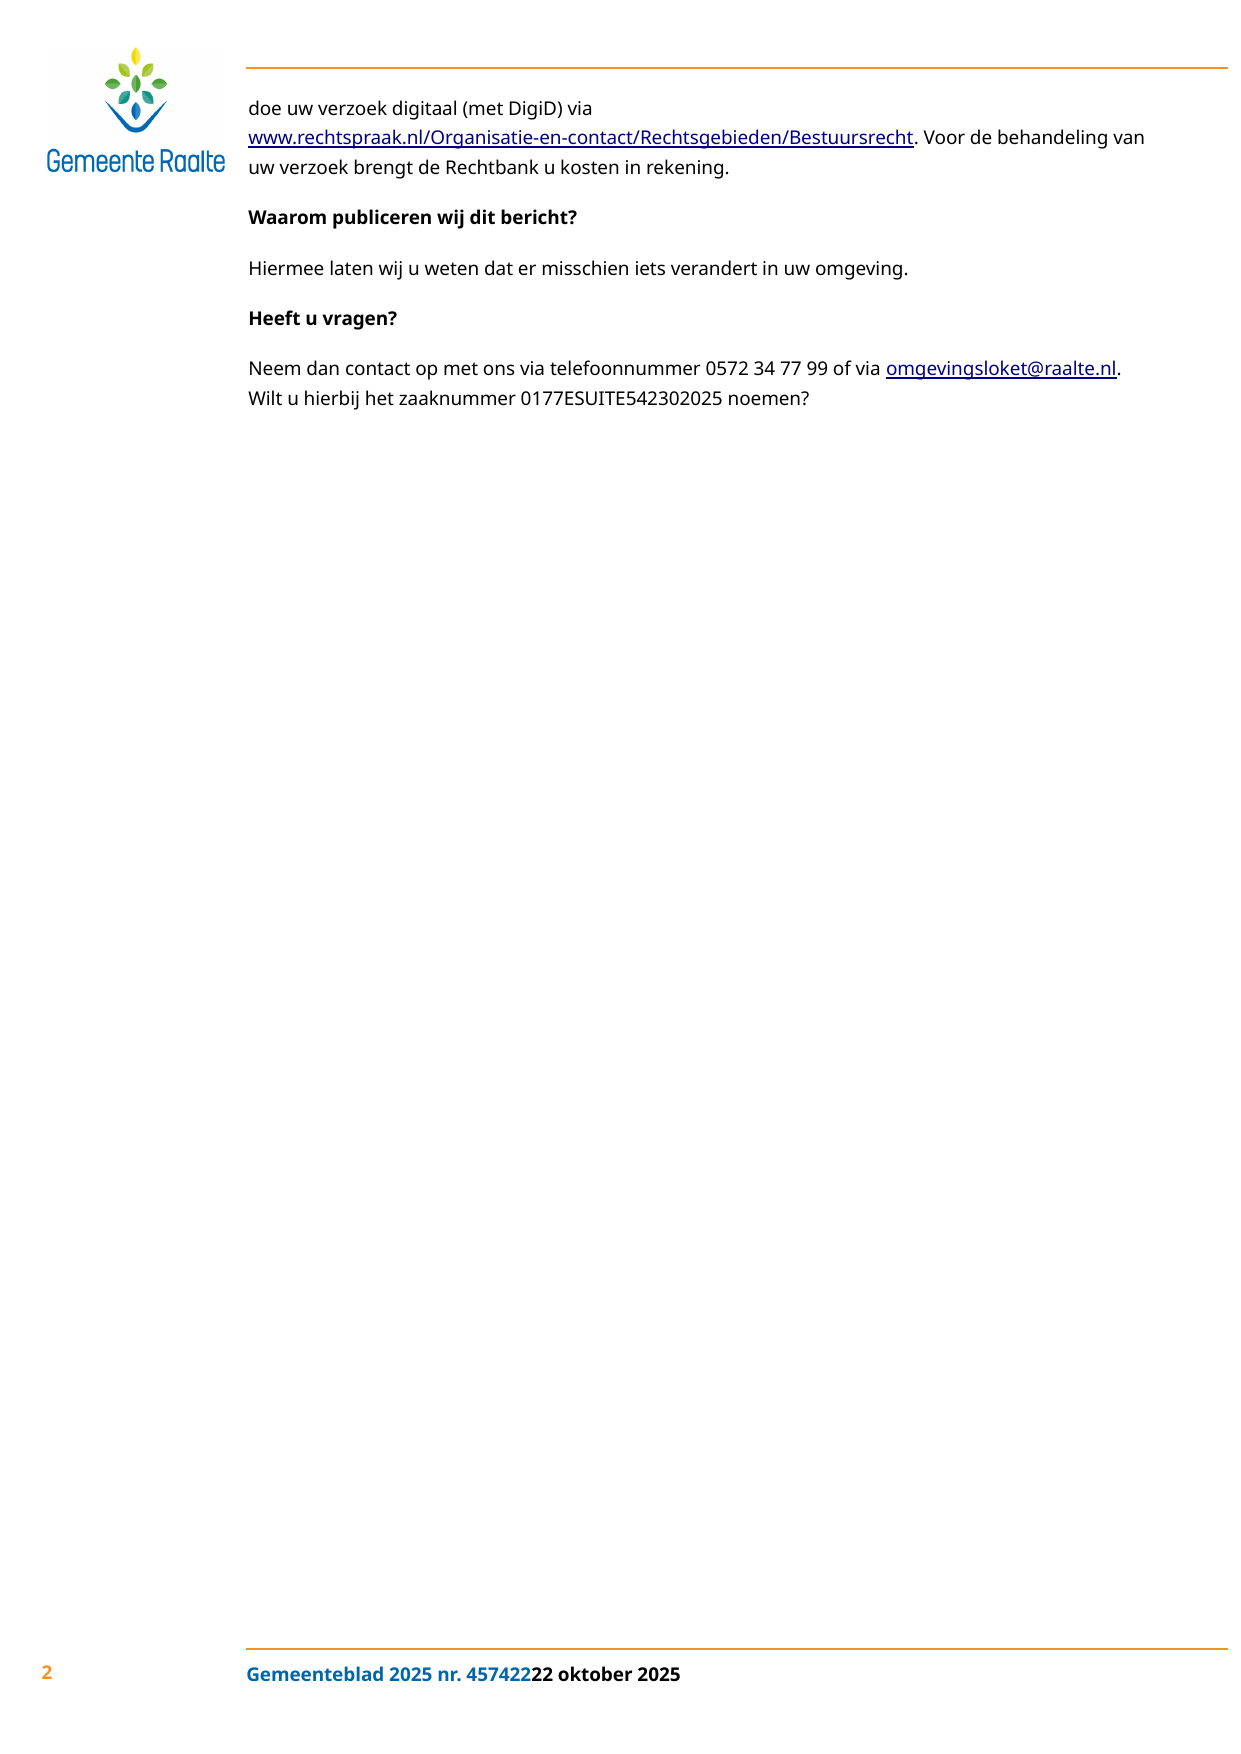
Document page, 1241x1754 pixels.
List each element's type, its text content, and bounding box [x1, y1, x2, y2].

text Waarom publiceren wij dit bericht? [248, 204, 1152, 230]
picture [41, 47, 231, 172]
text Hiermee laten wij u weten dat er misschien iets verandert in uw omgeving. [248, 255, 1152, 281]
text Heeft u vragen? [248, 305, 1152, 331]
text Neem dan contact op met ons via telefoonnummer 0572 34 77 99 of via omgevingsloket@raalte.nl. Wilt u hierbij het zaaknummer 0177ESUITE542302025 noemen? [248, 356, 1152, 411]
text doe uw verzoek digitaal (met DigiD) via www.rechtspraak.nl/Organisatie-en-contact/Rechtsgebieden/Bestuursrecht. Voor de behandeling van uw verzoek brengt de Rechtbank u kosten in rekening. [248, 95, 1152, 180]
